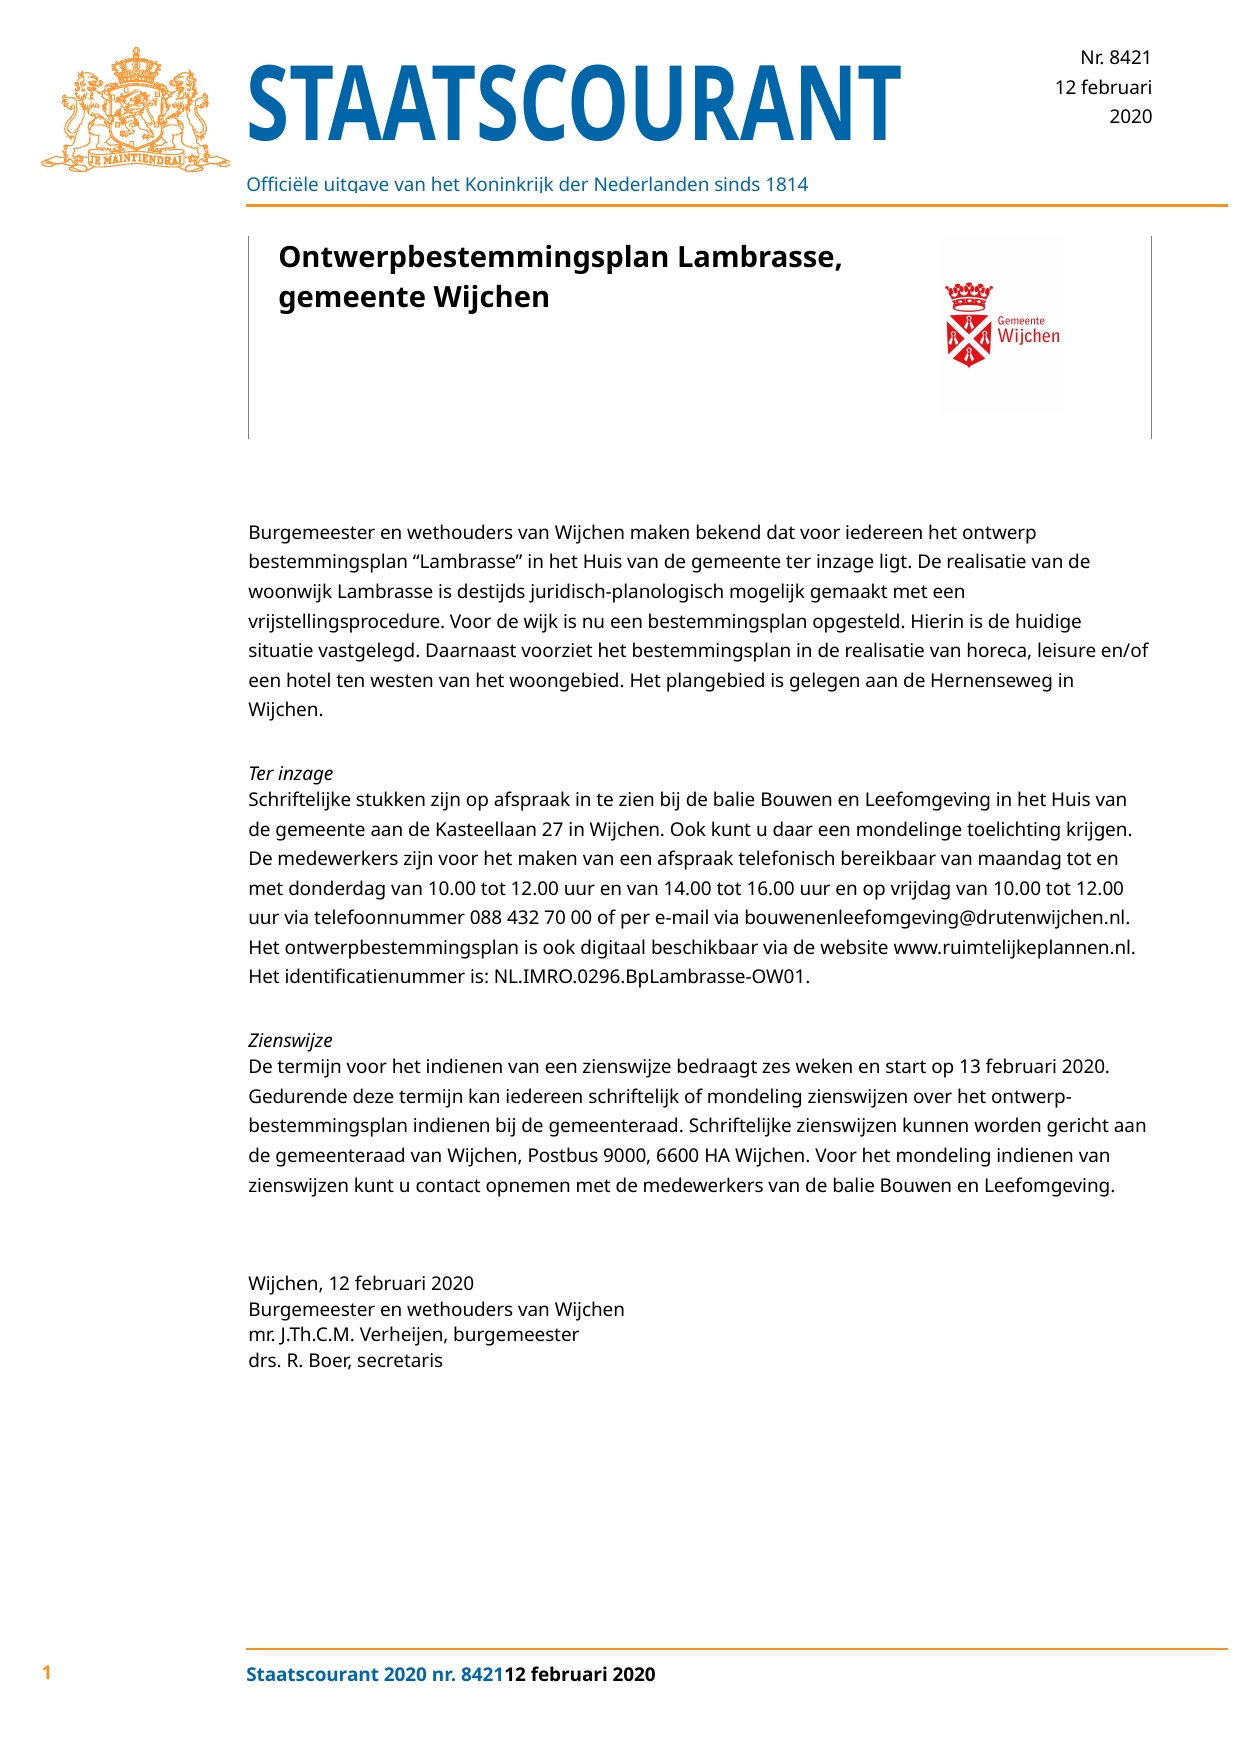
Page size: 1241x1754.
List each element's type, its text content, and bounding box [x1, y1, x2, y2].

table_header Ontwerpbestemmingsplan Lambrasse, gemeente Wijchen [249, 236, 850, 439]
text Ter inzage [248, 761, 1152, 786]
text Zienswijze [248, 1028, 1152, 1053]
table_header [850, 414, 1151, 439]
text Wijchen, 12 februari 2020 [248, 1270, 1152, 1296]
text mr. J.Th.C.M. Verheijen, burgemeester [248, 1321, 1152, 1347]
picture [938, 236, 1064, 414]
text De termijn voor het indienen van een zienswijze bedraagt zes weken en start op 13 februari 2020. Gedurende deze termijn kan iedereen schriftelijk of mondeling zienswijzen over het ontwerp-bestemmingsplan indienen bij de gemeenteraad. Schriftelijke zienswijzen kunnen worden gericht aan de gemeenteraad van Wijchen, Postbus 9000, 6600 HA Wijchen. Voor het mondeling indienen van zienswijzen kunt u contact opnemen met de medewerkers van de balie Bouwen en Leefomgeving. [248, 1053, 1152, 1197]
text Burgemeester en wethouders van Wijchen [248, 1296, 1152, 1321]
text Burgemeester en wethouders van Wijchen maken bekend dat voor iedereen het ontwerp bestemmingsplan “Lambrasse” in het Huis van de gemeente ter inzage ligt. De realisatie van de woonwijk Lambrasse is destijds juridisch-planologisch mogelijk gemaakt met een vrijstellingsprocedure. Voor de wijk is nu een bestemmingsplan opgesteld. Hierin is de huidige situatie vastgelegd. Daarnaast voorziet het bestemmingsplan in de realisatie van horeca, leisure en/of een hotel ten westen van het woongebied. Het plangebied is gelegen aan de Hernenseweg in Wijchen. [248, 519, 1152, 722]
table_header [850, 236, 938, 413]
table_header [1064, 236, 1151, 413]
picture [41, 47, 231, 172]
text drs. R. Boer, secretaris [248, 1347, 1152, 1373]
text Schriftelijke stukken zijn op afspraak in te zien bij de balie Bouwen en Leefomgeving in het Huis van de gemeente aan de Kasteellaan 27 in Wijchen. Ook kunt u daar een mondelinge toelichting krijgen. De medewerkers zijn voor het maken van een afspraak telefonisch bereikbaar van maandag tot en met donderdag van 10.00 tot 12.00 uur en van 14.00 tot 16.00 uur en op vrijdag van 10.00 tot 12.00 uur via telefoonnummer 088 432 70 00 of per e-mail via bouwenenleefomgeving@drutenwijchen.nl. Het ontwerpbestemmingsplan is ook digitaal beschikbaar via de website www.ruimtelijkeplannen.nl. Het identificatienummer is: NL.IMRO.0296.BpLambrasse-OW01. [248, 786, 1152, 989]
